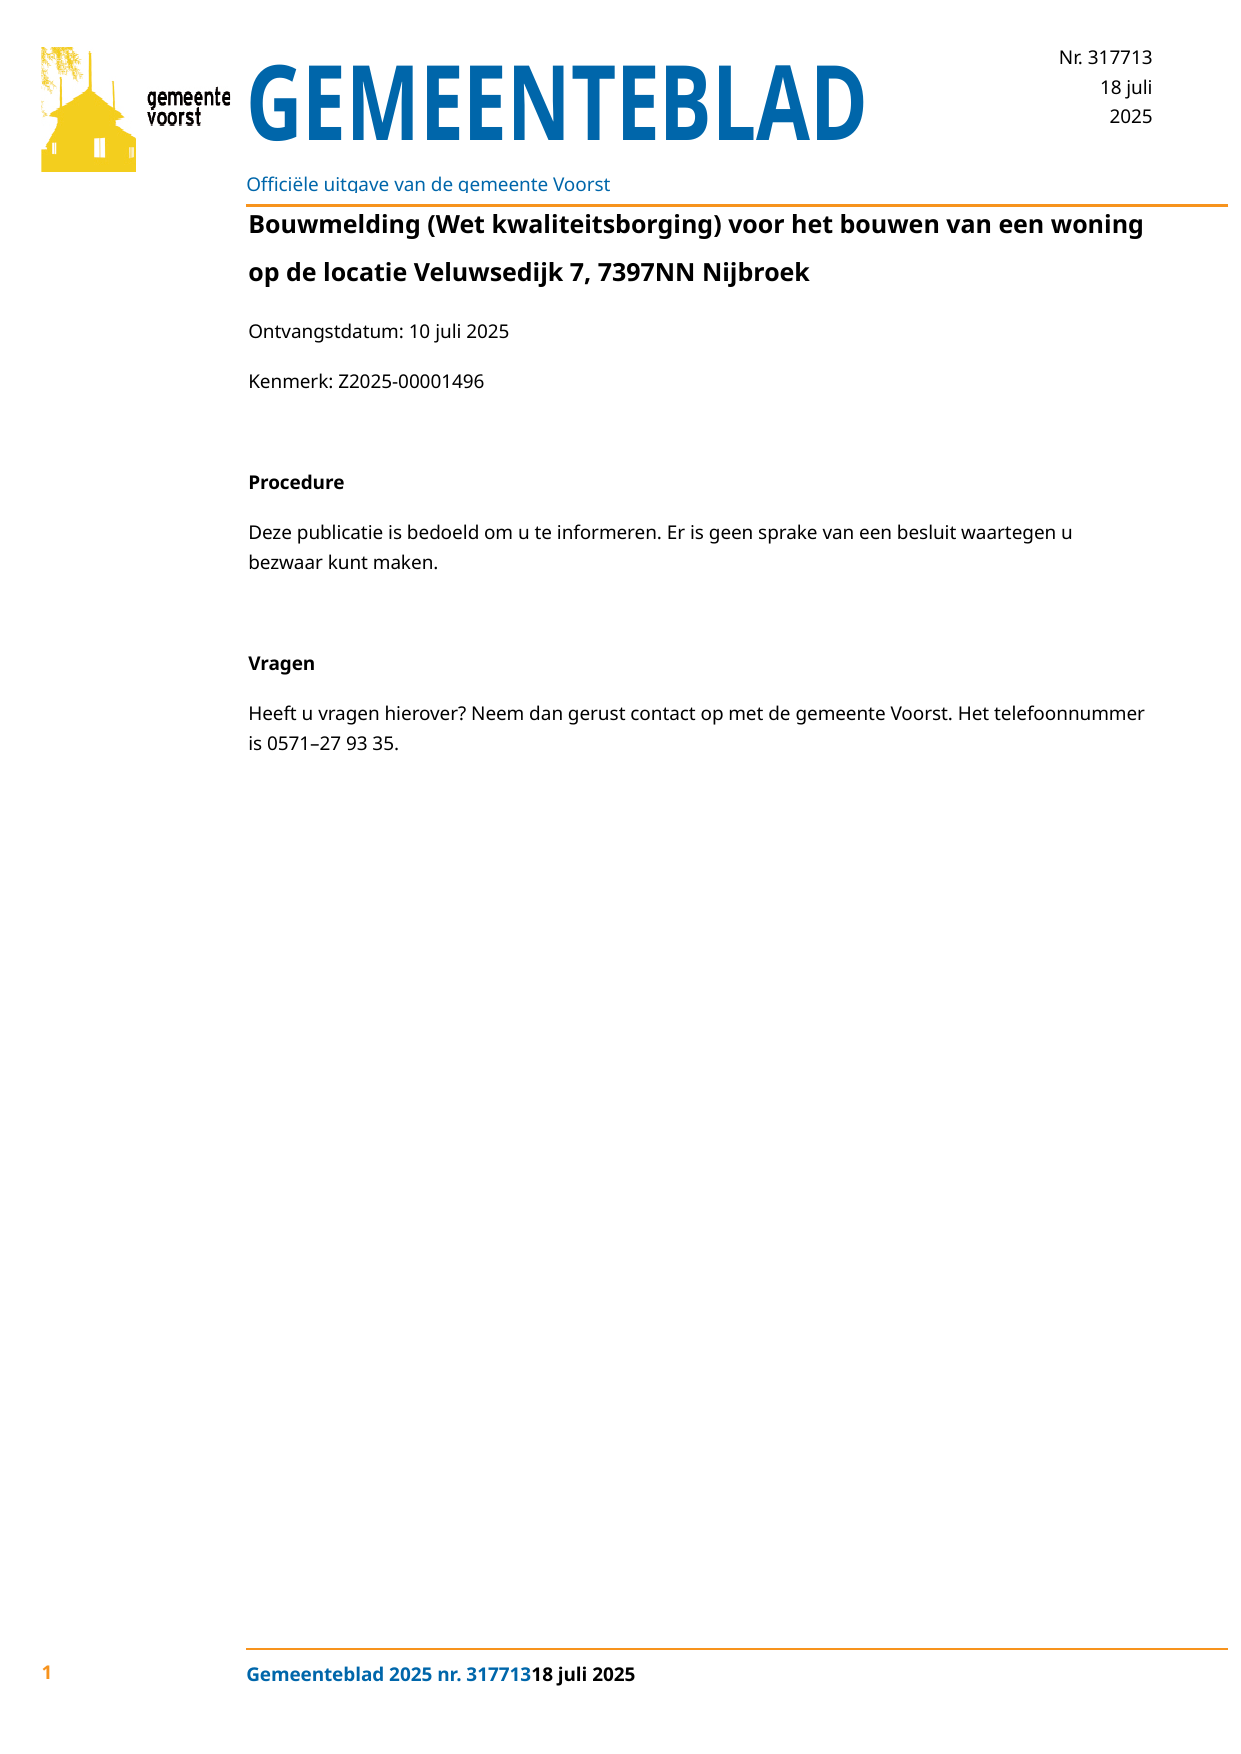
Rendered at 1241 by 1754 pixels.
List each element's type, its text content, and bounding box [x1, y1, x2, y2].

picture [41, 47, 231, 172]
text Deze publicatie is bedoeld om u te informeren. Er is geen sprake van een besluit waartegen u bezwaar kunt maken. [248, 519, 1152, 575]
text Vragen [248, 650, 1152, 676]
text Procedure [248, 469, 1152, 495]
text Kenmerk: Z2025-00001496 [248, 368, 1152, 394]
text Heeft u vragen hierover? Neem dan gerust contact op met de gemeente Voorst. Het telefoonnummer is 0571–27 93 35. [248, 700, 1152, 756]
text Bouwmelding (Wet kwaliteitsborging) voor het bouwen van een woning op de locatie Veluwsedijk 7, 7397NN Nijbroek [248, 207, 1152, 288]
text Ontvangstdatum: 10 juli 2025 [248, 318, 1152, 344]
